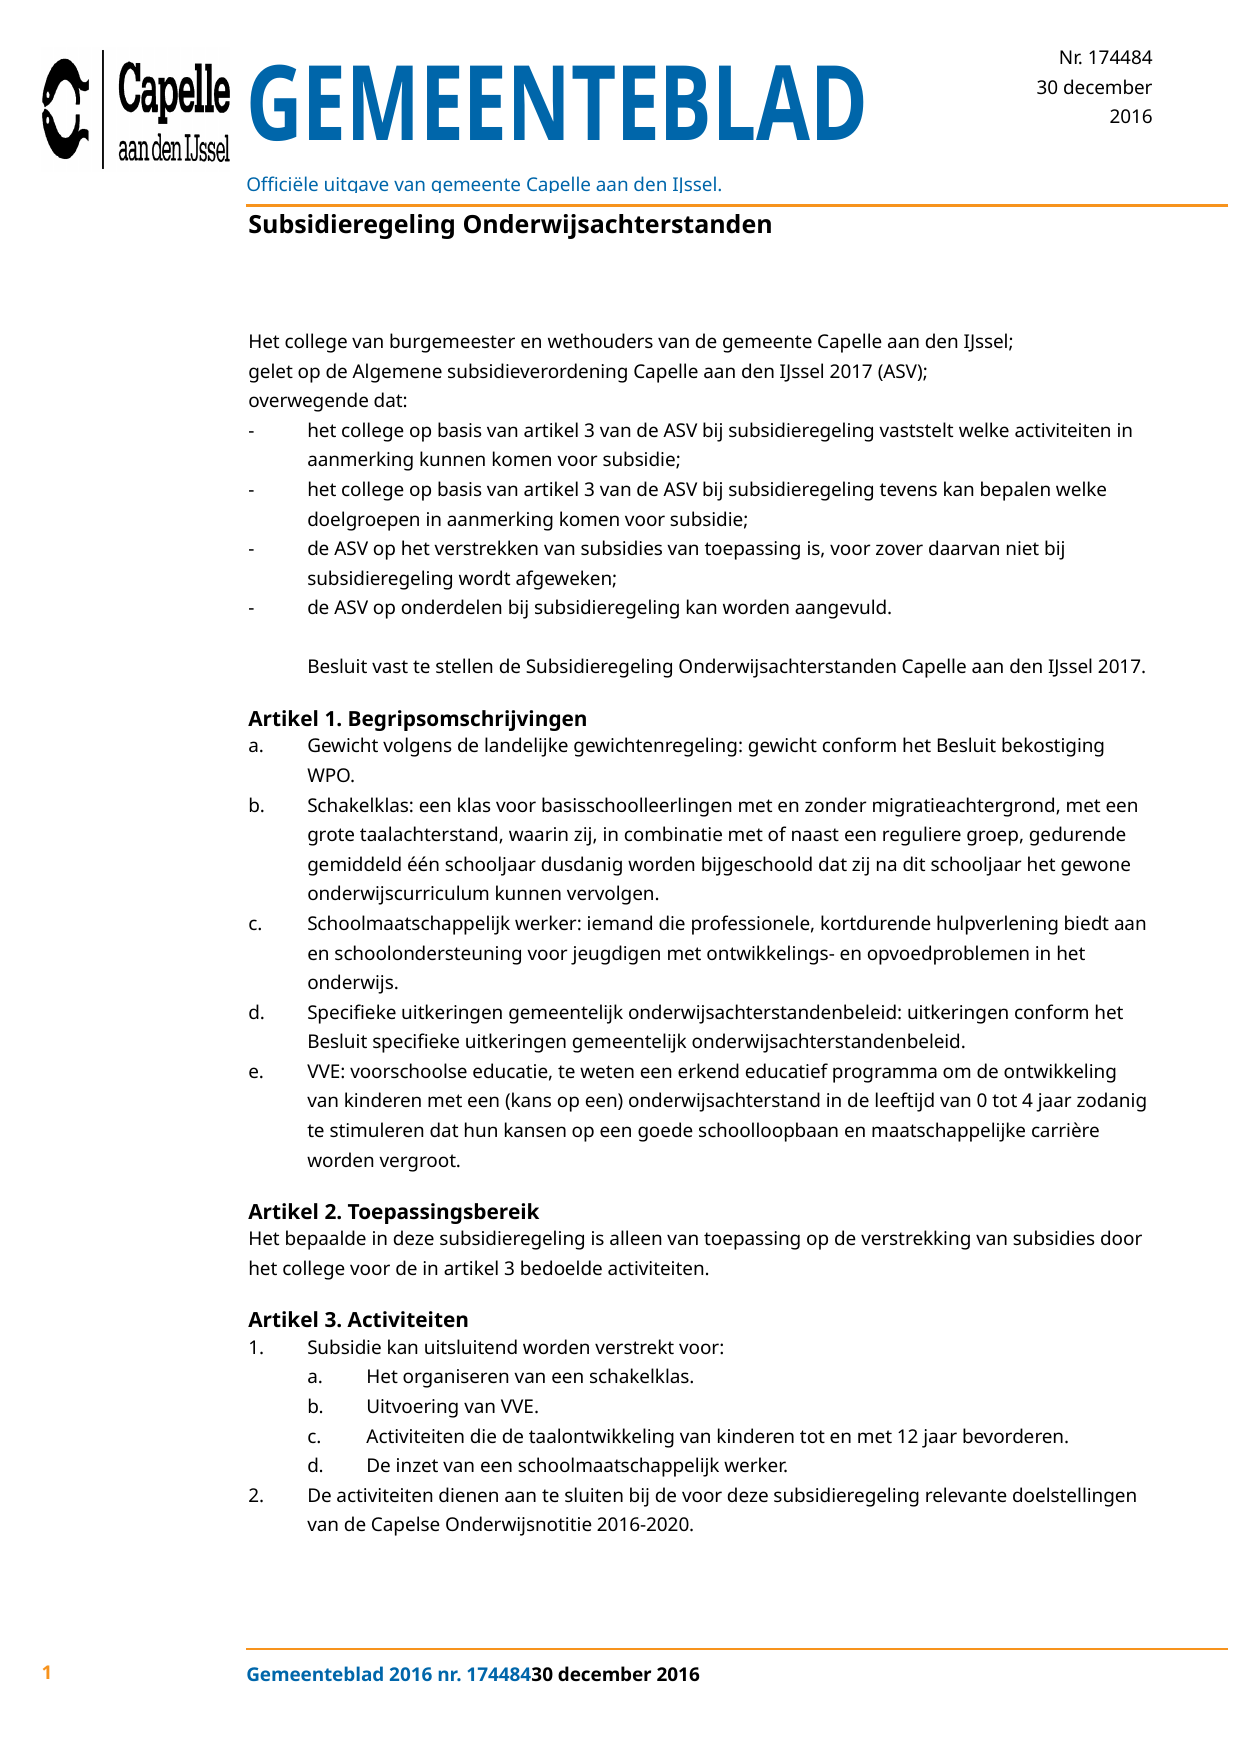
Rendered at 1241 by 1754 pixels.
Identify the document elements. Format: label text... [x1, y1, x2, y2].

list het college op basis van artikel 3 van de ASV bij subsidieregeling vaststelt welke activiteiten in aanmerking kunnen komen voor subsidie; [248, 417, 1152, 472]
list de ASV op het verstrekken van subsidies van toepassing is, voor zover daarvan niet bij subsidieregeling wordt afgeweken; [248, 535, 1152, 591]
list het college op basis van artikel 3 van de ASV bij subsidieregeling tevens kan bepalen welke doelgroepen in aanmerking komen voor subsidie; [248, 476, 1152, 532]
text gelet op de Algemene subsidieverordening Capelle aan den IJssel 2017 (ASV); [248, 358, 1152, 384]
list Specifieke uitkeringen gemeentelijk onderwijsachterstandenbeleid: uitkeringen conform het Besluit specifieke uitkeringen gemeentelijk onderwijsachterstandenbeleid. [248, 999, 1152, 1054]
picture [41, 47, 231, 172]
list Schoolmaatschappelijk werker: iemand die professionele, kortdurende hulpverlening biedt aan en schoolondersteuning voor jeugdigen met ontwikkelings- en opvoedproblemen in het onderwijs. [248, 910, 1152, 995]
list VVE: voorschoolse educatie, te weten een erkend educatief programma om de ontwikkeling van kinderen met een (kans op een) onderwijsachterstand in de leeftijd van 0 tot 4 jaar zodanig te stimuleren dat hun kansen op een goede schoolloopbaan en maatschappelijke carrière worden vergroot. [248, 1058, 1152, 1172]
text Subsidieregeling Onderwijsachterstanden [248, 207, 1152, 241]
text Het college van burgemeester en wethouders van de gemeente Capelle aan den IJssel; [248, 328, 1152, 354]
text Artikel 1. Begripsomschrijvingen [248, 704, 1152, 733]
list Het organiseren van een schakelklas. [307, 1364, 1152, 1389]
list de ASV op onderdelen bij subsidieregeling kan worden aangevuld. [248, 594, 1152, 620]
list De inzet van een schoolmaatschappelijk werker. [307, 1452, 1152, 1478]
list Uitvoering van VVE. [307, 1393, 1152, 1419]
list De activiteiten dienen aan te sluiten bij de voor deze subsidieregeling relevante doelstellingen van de Capelse Onderwijsnotitie 2016-2020. [248, 1482, 1152, 1537]
text overwegende dat: [248, 387, 1152, 413]
list Besluit vast te stellen de Subsidieregeling Onderwijsachterstanden Capelle aan den IJssel 2017. [248, 654, 1152, 679]
list Subsidie kan uitsluitend worden verstrekt voor: [248, 1334, 1152, 1360]
text Het bepaalde in deze subsidieregeling is alleen van toepassing op de verstrekking van subsidies door het college voor de in artikel 3 bedoelde activiteiten. [248, 1226, 1152, 1281]
list Schakelklas: een klas voor basisschoolleerlingen met en zonder migratieachtergrond, met een grote taalachterstand, waarin zij, in combinatie met of naast een reguliere groep, gedurende gemiddeld één schooljaar dusdanig worden bijgeschoold dat zij na dit schooljaar het gewone onderwijscurriculum kunnen vervolgen. [248, 792, 1152, 906]
list Activiteiten die de taalontwikkeling van kinderen tot en met 12 jaar bevorderen. [307, 1423, 1152, 1448]
text Artikel 2. Toepassingsbereik [248, 1197, 1152, 1226]
text Artikel 3. Activiteiten [248, 1306, 1152, 1334]
list Gewicht volgens de landelijke gewichtenregeling: gewicht conform het Besluit bekostiging WPO. [248, 733, 1152, 788]
